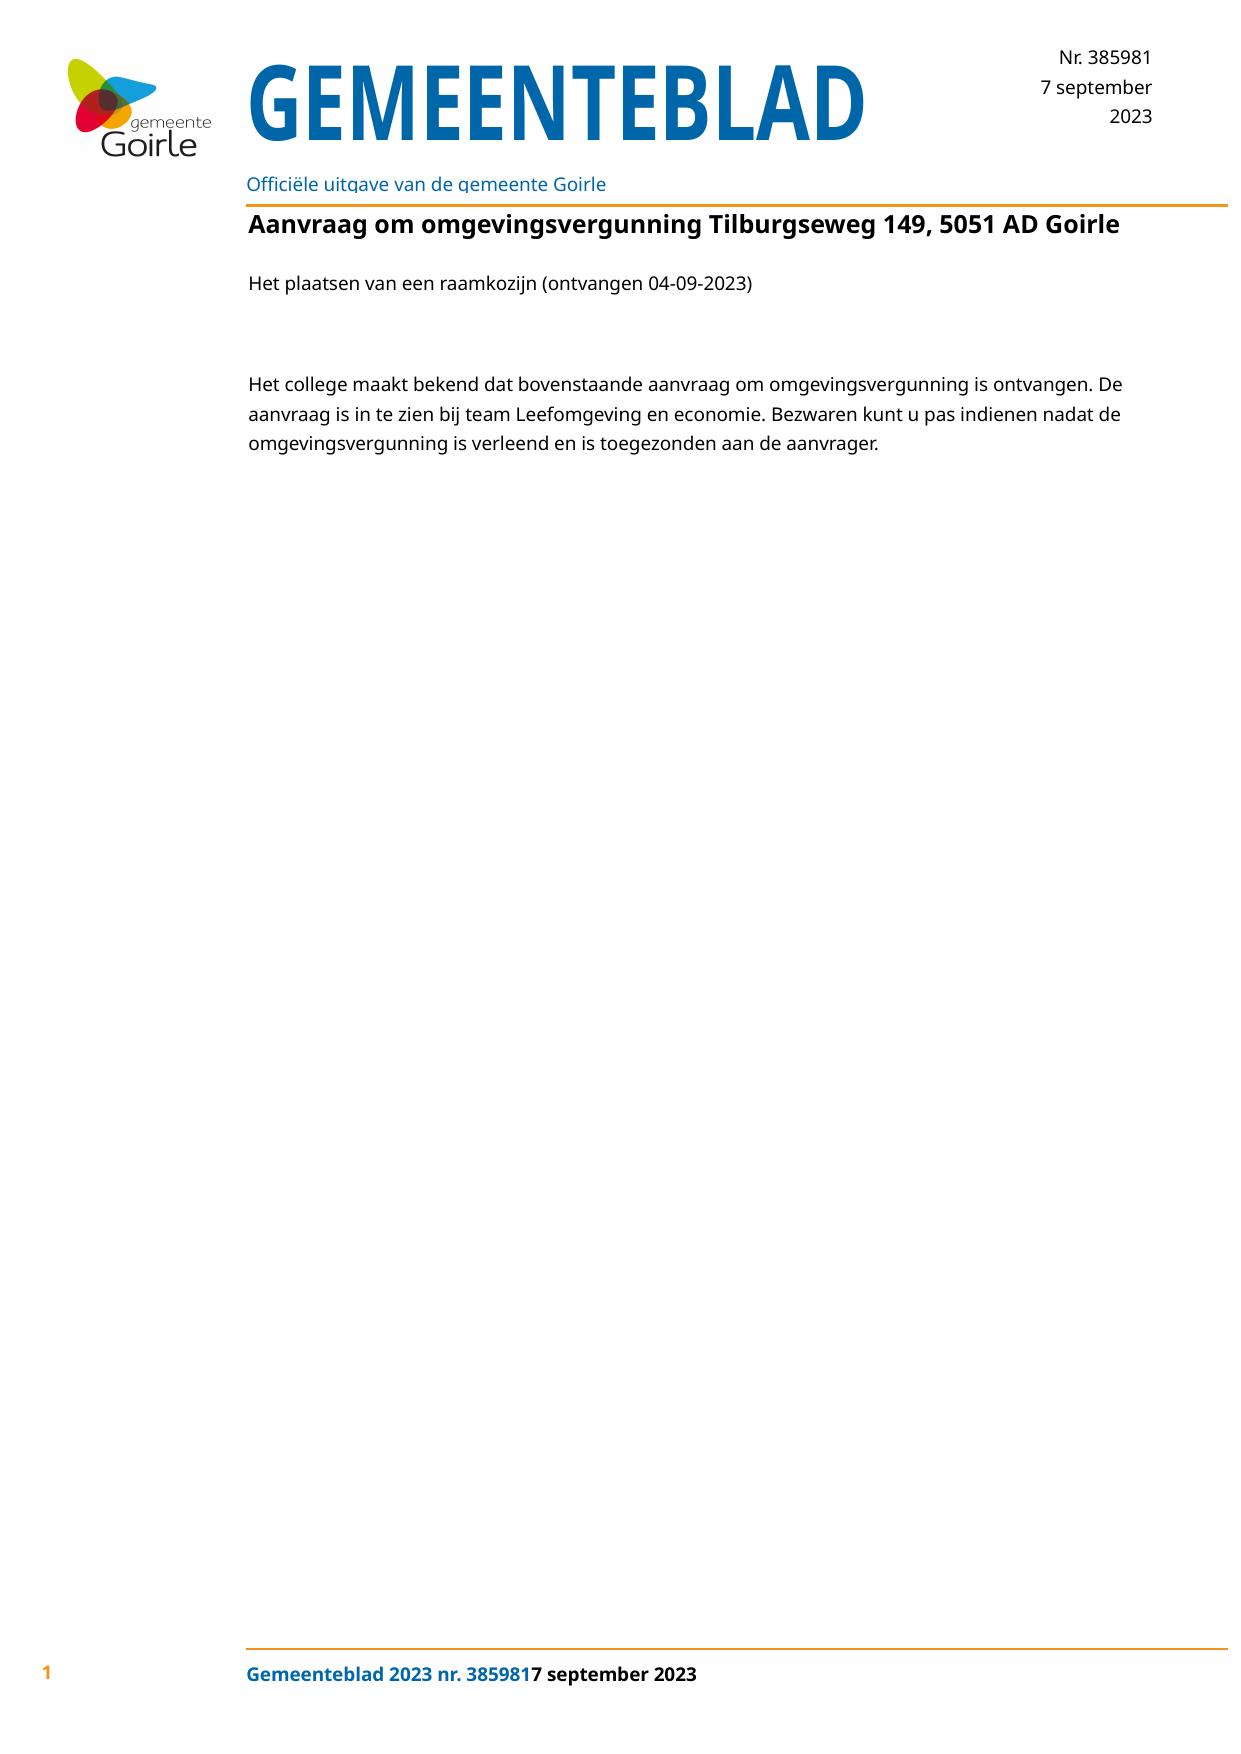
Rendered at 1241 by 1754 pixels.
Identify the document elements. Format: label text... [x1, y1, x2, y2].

text Het plaatsen van een raamkozijn (ontvangen 04-09-2023) [248, 270, 1152, 296]
text Het college maakt bekend dat bovenstaande aanvraag om omgevingsvergunning is ontvangen. De aanvraag is in te zien bij team Leefomgeving en economie. Bezwaren kunt u pas indienen nadat de omgevingsvergunning is verleend en is toegezonden aan de aanvrager. [248, 371, 1152, 456]
picture [41, 47, 231, 172]
text Aanvraag om omgevingsvergunning Tilburgseweg 149, 5051 AD Goirle [248, 207, 1152, 241]
